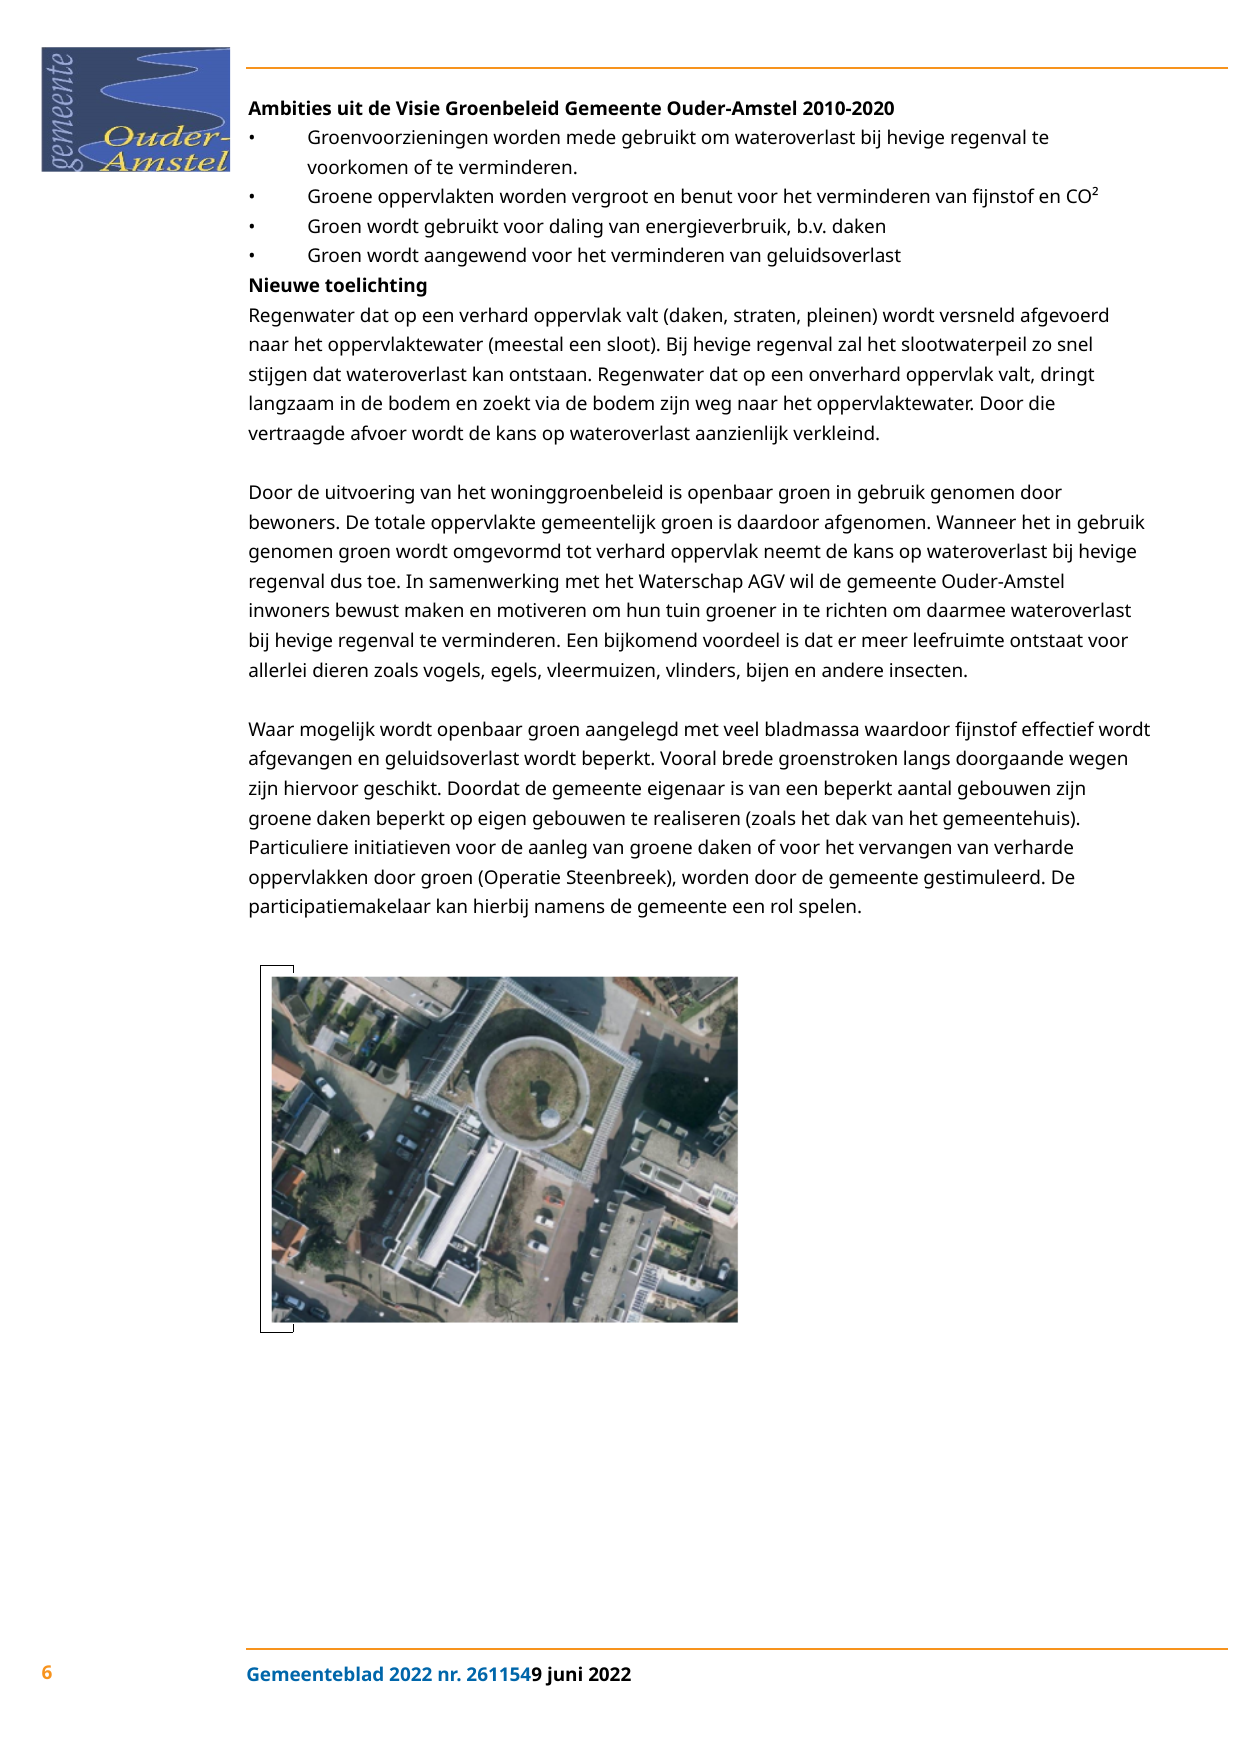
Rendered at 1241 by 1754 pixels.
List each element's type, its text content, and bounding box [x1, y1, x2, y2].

picture [268, 973, 742, 1324]
list Groene oppervlakten worden vergroot en benut voor het verminderen van fijnstof en CO² [248, 183, 1152, 209]
list Groen wordt gebruikt voor daling van energieverbruik, b.v. daken [248, 213, 1152, 239]
list Groen wordt aangewend voor het verminderen van geluidsoverlast [248, 243, 1152, 268]
picture [41, 47, 231, 172]
text Waar mogelijk wordt openbaar groen aangelegd met veel bladmassa waardoor fijnstof effectief wordt afgevangen en geluidsoverlast wordt beperkt. Vooral brede groenstroken langs doorgaande wegen zijn hiervoor geschikt. Doordat de gemeente eigenaar is van een beperkt aantal gebouwen zijn groene daken beperkt op eigen gebouwen te realiseren (zoals het dak van het gemeentehuis). Particuliere initiatieven voor de aanleg van groene daken of voor het vervangen van verharde oppervlakken door groen (Operatie Steenbreek), worden door de gemeente gestimuleerd. De participatiemakelaar kan hierbij namens de gemeente een rol spelen. [248, 716, 1152, 919]
list Groenvoorzieningen worden mede gebruikt om wateroverlast bij hevige regenval te voorkomen of te verminderen. [248, 124, 1152, 180]
text Ambities uit de Visie Groenbeleid Gemeente Ouder-Amstel 2010-2020 [248, 95, 1152, 121]
text Regenwater dat op een verhard oppervlak valt (daken, straten, pleinen) wordt versneld afgevoerd naar het oppervlaktewater (meestal een sloot). Bij hevige regenval zal het slootwaterpeil zo snel stijgen dat wateroverlast kan ontstaan. Regenwater dat op een onverhard oppervlak valt, dringt langzaam in de bodem en zoekt via de bodem zijn weg naar het oppervlaktewater. Door die vertraagde afvoer wordt de kans op wateroverlast aanzienlijk verkleind. [248, 302, 1152, 446]
text Door de uitvoering van het woninggroenbeleid is openbaar groen in gebruik genomen door bewoners. De totale oppervlakte gemeentelijk groen is daardoor afgenomen. Wanneer het in gebruik genomen groen wordt omgevormd tot verhard oppervlak neemt de kans op wateroverlast bij hevige regenval dus toe. In samenwerking met het Waterschap AGV wil de gemeente Ouder-Amstel inwoners bewust maken en motiveren om hun tuin groener in te richten om daarmee wateroverlast bij hevige regenval te verminderen. Een bijkomend voordeel is dat er meer leefruimte ontstaat voor allerlei dieren zoals vogels, egels, vleermuizen, vlinders, bijen en andere insecten. [248, 479, 1152, 683]
text Nieuwe toelichting [248, 272, 1152, 298]
